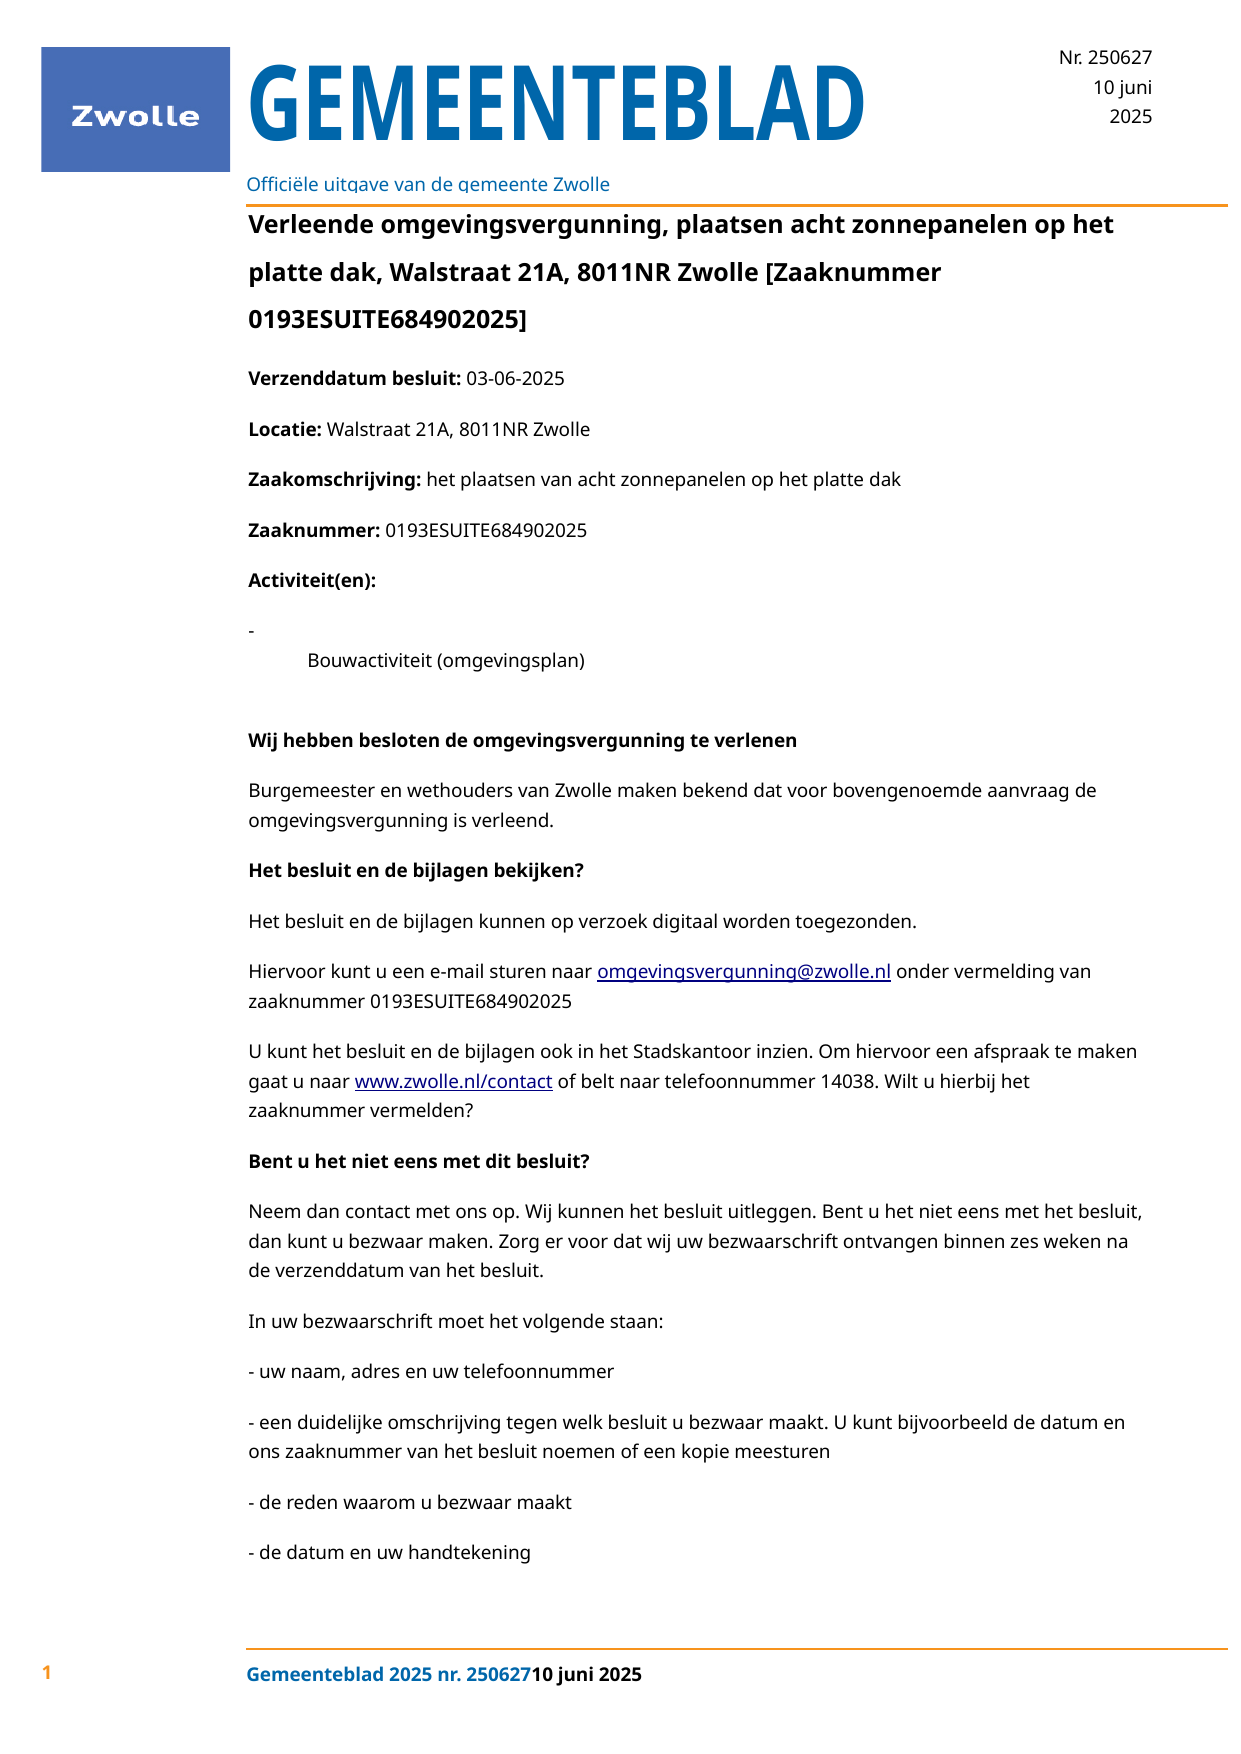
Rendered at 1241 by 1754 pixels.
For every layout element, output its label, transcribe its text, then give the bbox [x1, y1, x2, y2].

text - de datum en uw handtekening [248, 1539, 1152, 1565]
text In uw bezwaarschrift moet het volgende staan: [248, 1308, 1152, 1334]
text Het besluit en de bijlagen bekijken? [248, 858, 1152, 883]
list Bouwactiviteit (omgevingsplan) [248, 647, 1152, 673]
text Locatie: Walstraat 21A, 8011NR Zwolle [248, 416, 1152, 442]
text Bent u het niet eens met dit besluit? [248, 1148, 1152, 1174]
text Zaakomschrijving: het plaatsen van acht zonnepanelen op het platte dak [248, 466, 1152, 492]
text Neem dan contact met ons op. Wij kunnen het besluit uitleggen. Bent u het niet eens met het besluit, dan kunt u bezwaar maken. Zorg er voor dat wij uw bezwaarschrift ontvangen binnen zes weken na de verzenddatum van het besluit. [248, 1198, 1152, 1283]
text Verleende omgevingsvergunning, plaatsen acht zonnepanelen op het platte dak, Walstraat 21A, 8011NR Zwolle [Zaaknummer 0193ESUITE684902025] [248, 207, 1152, 336]
text Hiervoor kunt u een e-mail sturen naar omgevingsvergunning@zwolle.nl onder vermelding van zaaknummer 0193ESUITE684902025 [248, 958, 1152, 1014]
text Verzenddatum besluit: 03-06-2025 [248, 366, 1152, 391]
text Zaaknummer: 0193ESUITE684902025 [248, 517, 1152, 542]
text Burgemeester en wethouders van Zwolle maken bekend dat voor bovengenoemde aanvraag de omgevingsvergunning is verleend. [248, 778, 1152, 833]
text - een duidelijke omschrijving tegen welk besluit u bezwaar maakt. U kunt bijvoorbeeld de datum en ons zaaknummer van het besluit noemen of een kopie meesturen [248, 1409, 1152, 1464]
text Activiteit(en): [248, 567, 1152, 593]
text U kunt het besluit en de bijlagen ook in het Stadskantoor inzien. Om hiervoor een afspraak te maken gaat u naar www.zwolle.nl/contact of belt naar telefoonnummer 14038. Wilt u hierbij het zaaknummer vermelden? [248, 1038, 1152, 1123]
picture [41, 47, 231, 172]
text Het besluit en de bijlagen kunnen op verzoek digitaal worden toegezonden. [248, 908, 1152, 934]
text - de reden waarom u bezwaar maakt [248, 1489, 1152, 1514]
text Wij hebben besloten de omgevingsvergunning te verlenen [248, 727, 1152, 753]
text - uw naam, adres en uw telefoonnummer [248, 1358, 1152, 1384]
